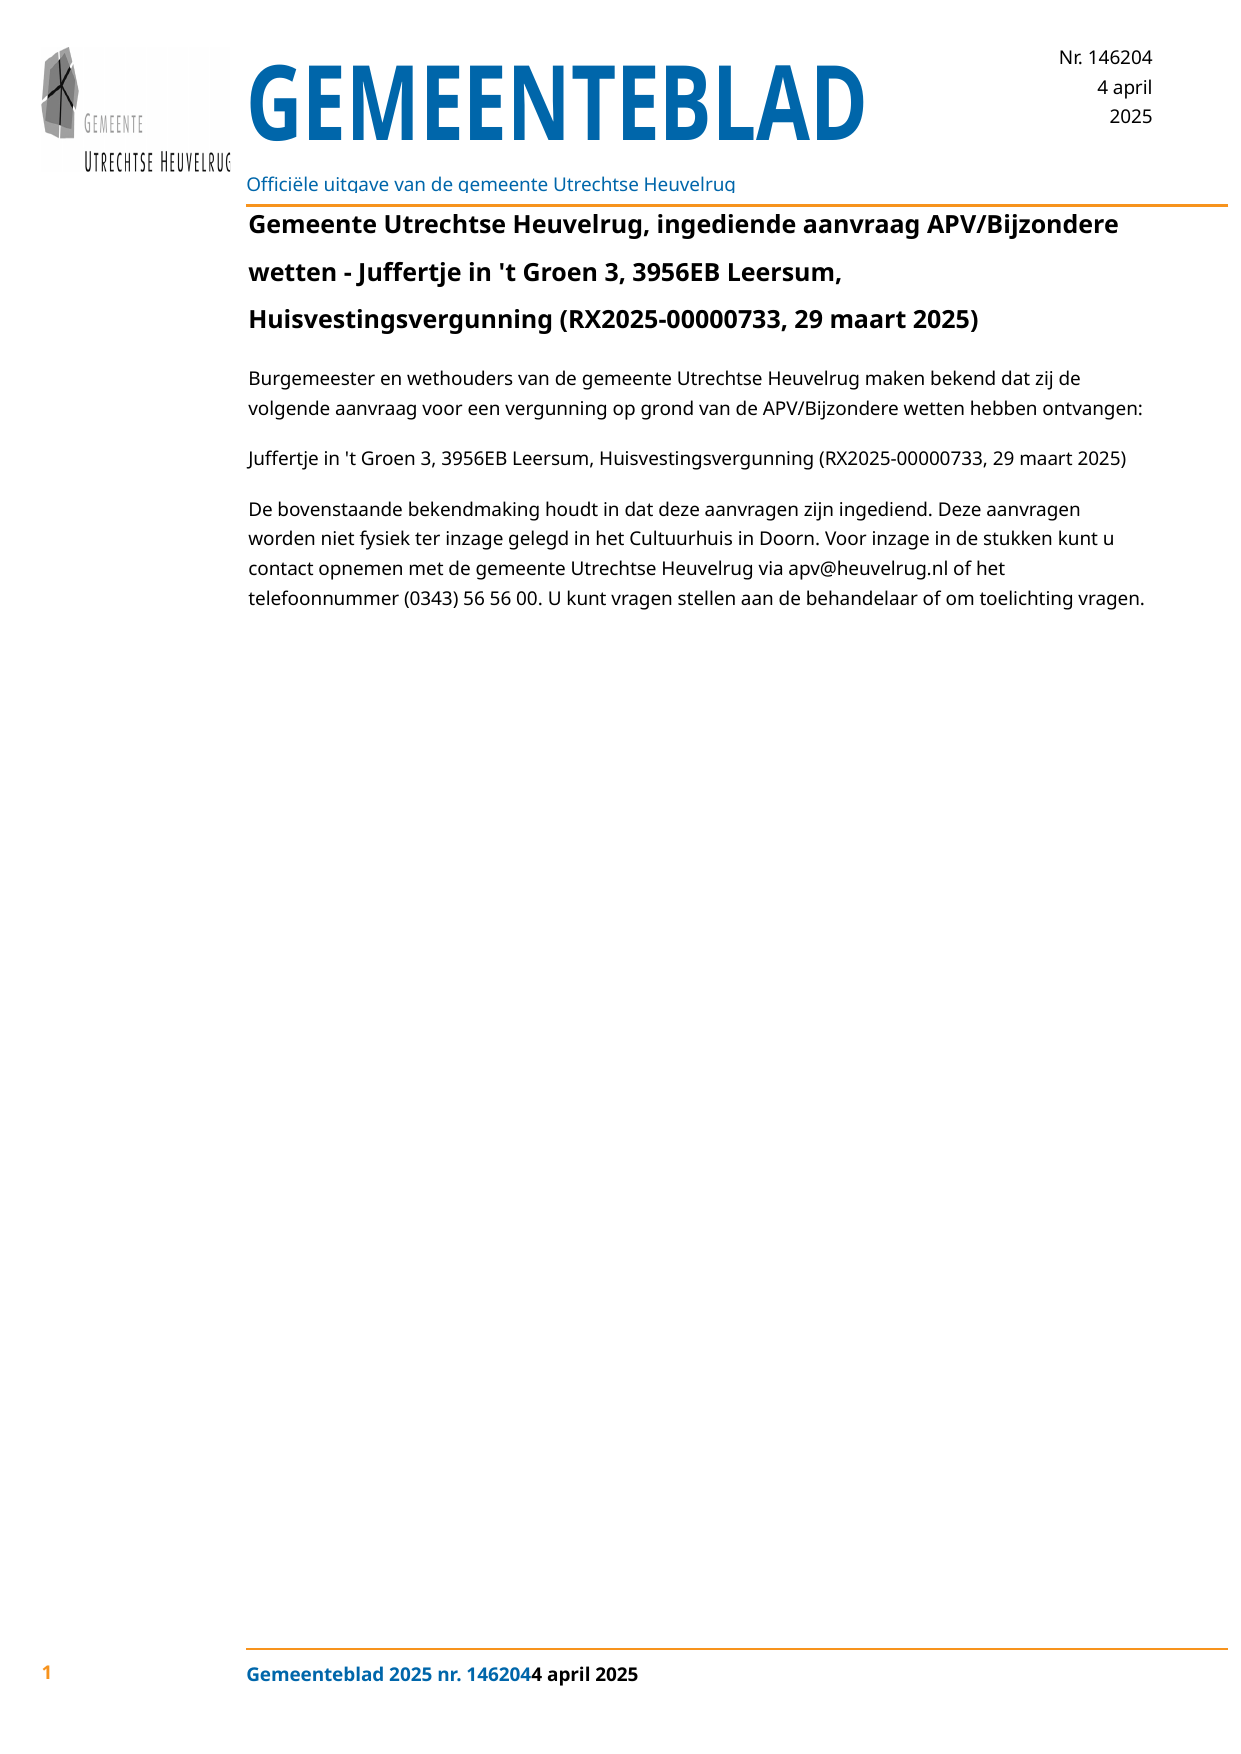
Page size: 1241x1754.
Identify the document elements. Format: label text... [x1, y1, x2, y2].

text Burgemeester en wethouders van de gemeente Utrechtse Heuvelrug maken bekend dat zij de volgende aanvraag voor een vergunning op grond van de APV/Bijzondere wetten hebben ontvangen: [248, 366, 1152, 421]
picture [41, 47, 231, 172]
text Juffertje in 't Groen 3, 3956EB Leersum, Huisvestingsvergunning (RX2025-00000733, 29 maart 2025) [248, 446, 1152, 471]
text De bovenstaande bekendmaking houdt in dat deze aanvragen zijn ingediend. Deze aanvragen worden niet fysiek ter inzage gelegd in het Cultuurhuis in Doorn. Voor inzage in de stukken kunt u contact opnemen met de gemeente Utrechtse Heuvelrug via apv@heuvelrug.nl of het telefoonnummer (0343) 56 56 00. U kunt vragen stellen aan de behandelaar of om toelichting vragen. [248, 496, 1152, 610]
text Gemeente Utrechtse Heuvelrug, ingediende aanvraag APV/Bijzondere wetten - Juffertje in 't Groen 3, 3956EB Leersum, Huisvestingsvergunning (RX2025-00000733, 29 maart 2025) [248, 207, 1152, 336]
